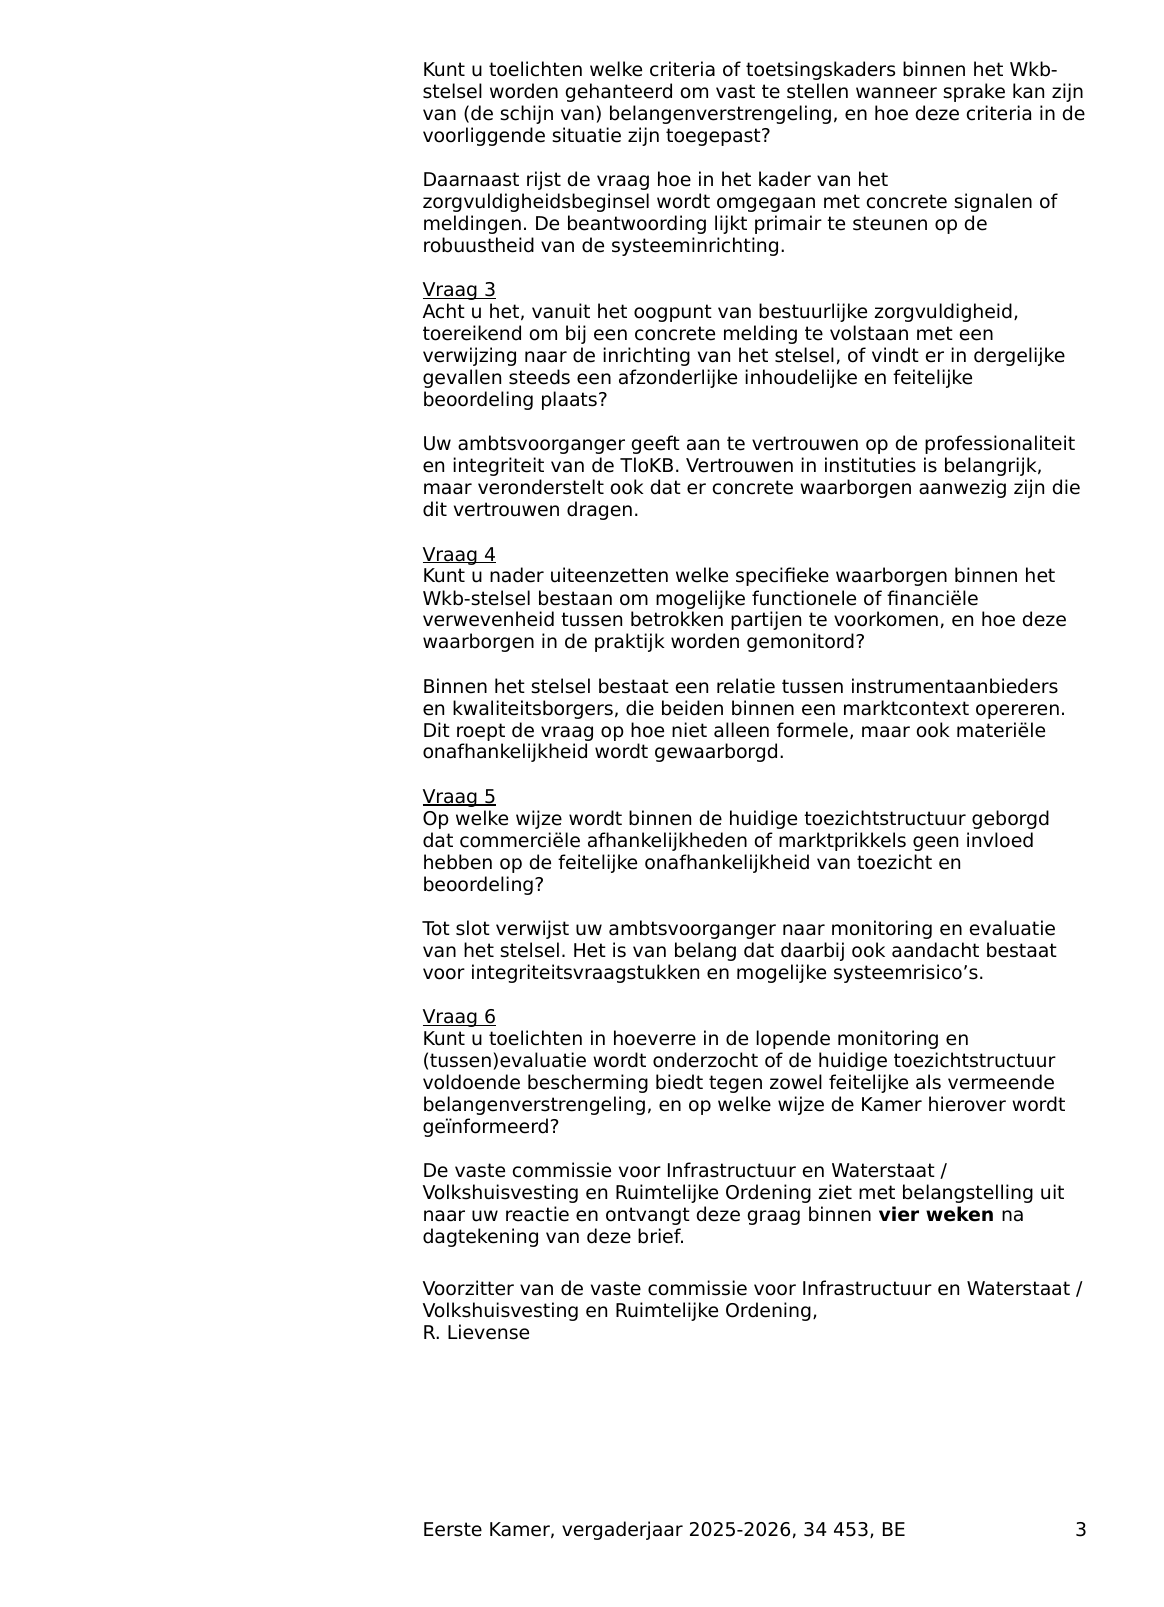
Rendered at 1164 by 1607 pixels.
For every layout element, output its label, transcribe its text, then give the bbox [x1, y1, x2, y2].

text Vraag 6 [422, 1006, 1087, 1028]
text Daarnaast rijst de vraag hoe in het kader van het zorgvuldigheidsbeginsel wordt omgegaan met concrete signalen of meldingen. De beantwoording lijkt primair te steunen op de robuustheid van de systeeminrichting. [422, 169, 1087, 257]
text Kunt u toelichten welke criteria of toetsingskaders binnen het Wkb-stelsel worden gehanteerd om vast te stellen wanneer sprake kan zijn van (de schijn van) belangenverstrengeling, en hoe deze criteria in de voorliggende situatie zijn toegepast? [422, 59, 1087, 147]
text Vraag 5 [422, 786, 1087, 808]
text De vaste commissie voor Infrastructuur en Waterstaat / Volkshuisvesting en Ruimtelijke Ordening ziet met belangstelling uit naar uw reactie en ontvangt deze graag binnen vier weken na dagtekening van deze brief. [422, 1160, 1087, 1248]
text Kunt u toelichten in hoeverre in de lopende monitoring en (tussen)evaluatie wordt onderzocht of de huidige toezichtstructuur voldoende bescherming biedt tegen zowel feitelijke als vermeende belangenverstrengeling, en op welke wijze de Kamer hierover wordt geïnformeerd? [422, 1028, 1087, 1138]
text Uw ambtsvoorganger geeft aan te vertrouwen op de professionaliteit en integriteit van de TloKB. Vertrouwen in instituties is belangrijk, maar veronderstelt ook dat er concrete waarborgen aanwezig zijn die dit vertrouwen dragen. [422, 433, 1087, 521]
text Voorzitter van de vaste commissie voor Infrastructuur en Waterstaat / Volkshuisvesting en Ruimtelijke Ordening, R. Lievense [422, 1278, 1087, 1344]
text Kunt u nader uiteenzetten welke specifieke waarborgen binnen het Wkb-stelsel bestaan om mogelijke functionele of financiële verwevenheid tussen betrokken partijen te voorkomen, en hoe deze waarborgen in de praktijk worden gemonitord? [422, 565, 1087, 653]
text Acht u het, vanuit het oogpunt van bestuurlijke zorgvuldigheid, toereikend om bij een concrete melding te volstaan met een verwijzing naar de inrichting van het stelsel, of vindt er in dergelijke gevallen steeds een afzonderlijke inhoudelijke en feitelijke beoordeling plaats? [422, 301, 1087, 411]
text Vraag 4 [422, 543, 1087, 565]
text Tot slot verwijst uw ambtsvoorganger naar monitoring en evaluatie van het stelsel. Het is van belang dat daarbij ook aandacht bestaat voor integriteitsvraagstukken en mogelijke systeemrisico’s. [422, 918, 1087, 984]
text Binnen het stelsel bestaat een relatie tussen instrumentaanbieders en kwaliteitsborgers, die beiden binnen een marktcontext opereren. Dit roept de vraag op hoe niet alleen formele, maar ook materiële onafhankelijkheid wordt gewaarborgd. [422, 676, 1087, 763]
text Vraag 3 [422, 279, 1087, 301]
text Op welke wijze wordt binnen de huidige toezichtstructuur geborgd dat commerciële afhankelijkheden of marktprikkels geen invloed hebben op de feitelijke onafhankelijkheid van toezicht en beoordeling? [422, 808, 1087, 896]
